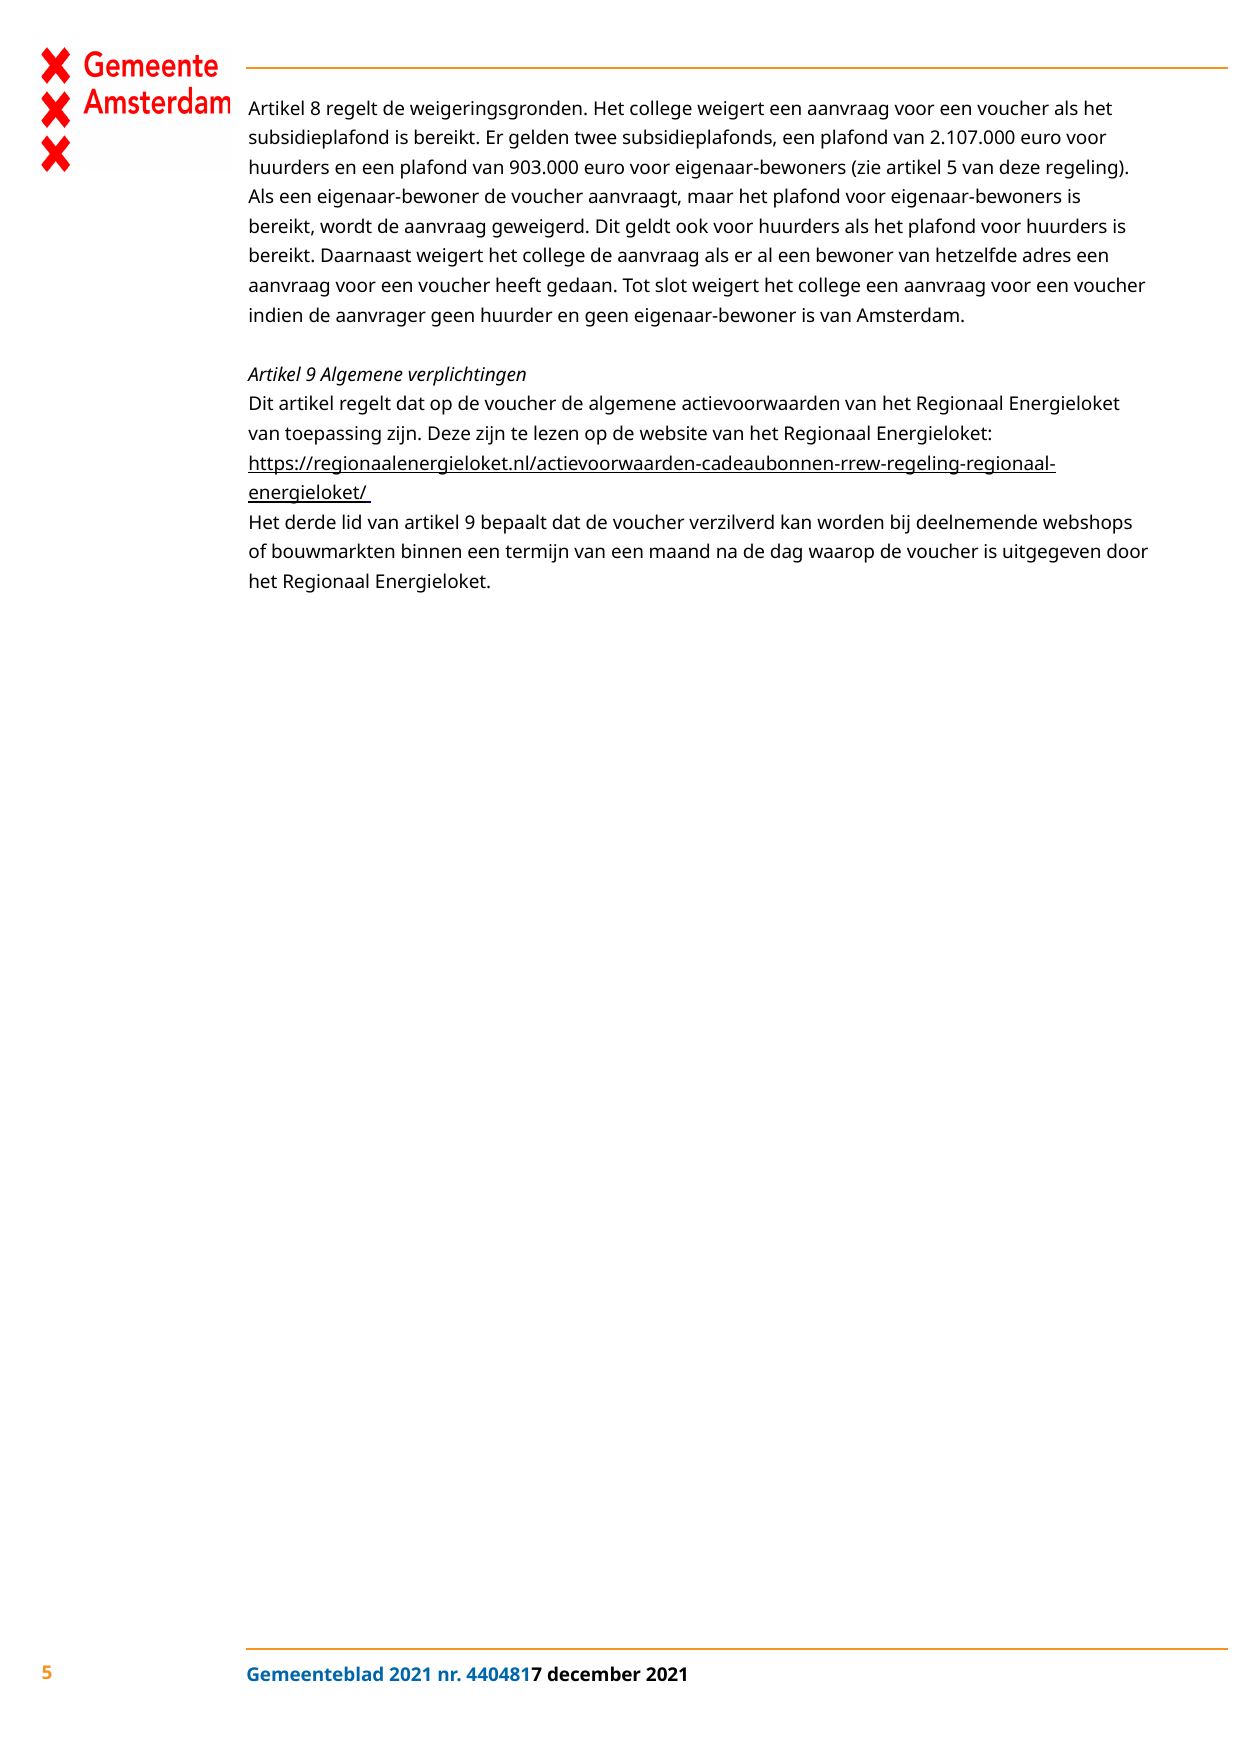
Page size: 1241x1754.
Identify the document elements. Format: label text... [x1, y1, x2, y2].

picture [41, 47, 231, 172]
text Dit artikel regelt dat op de voucher de algemene actievoorwaarden van het Regionaal Energieloket van toepassing zijn. Deze zijn te lezen op de website van het Regionaal Energieloket: [248, 391, 1152, 446]
text Artikel 8 regelt de weigeringsgronden. Het college weigert een aanvraag voor een voucher als het subsidieplafond is bereikt. Er gelden twee subsidieplafonds, een plafond van 2.107.000 euro voor huurders en een plafond van 903.000 euro voor eigenaar-bewoners (zie artikel 5 van deze regeling). Als een eigenaar-bewoner de voucher aanvraagt, maar het plafond voor eigenaar-bewoners is bereikt, wordt de aanvraag geweigerd. Dit geldt ook voor huurders als het plafond voor huurders is bereikt. Daarnaast weigert het college de aanvraag als er al een bewoner van hetzelfde adres een aanvraag voor een voucher heeft gedaan. Tot slot weigert het college een aanvraag voor een voucher indien de aanvrager geen huurder en geen eigenaar-bewoner is van Amsterdam. [248, 95, 1152, 328]
text Artikel 9 Algemene verplichtingen [248, 361, 1152, 387]
text https://regionaalenergieloket.nl/actievoorwaarden-cadeaubonnen-rrew-regeling-regionaal-energieloket/ [248, 450, 1152, 505]
text Het derde lid van artikel 9 bepaalt dat de voucher verzilverd kan worden bij deelnemende webshops of bouwmarkten binnen een termijn van een maand na de dag waarop de voucher is uitgegeven door het Regionaal Energieloket. [248, 509, 1152, 594]
